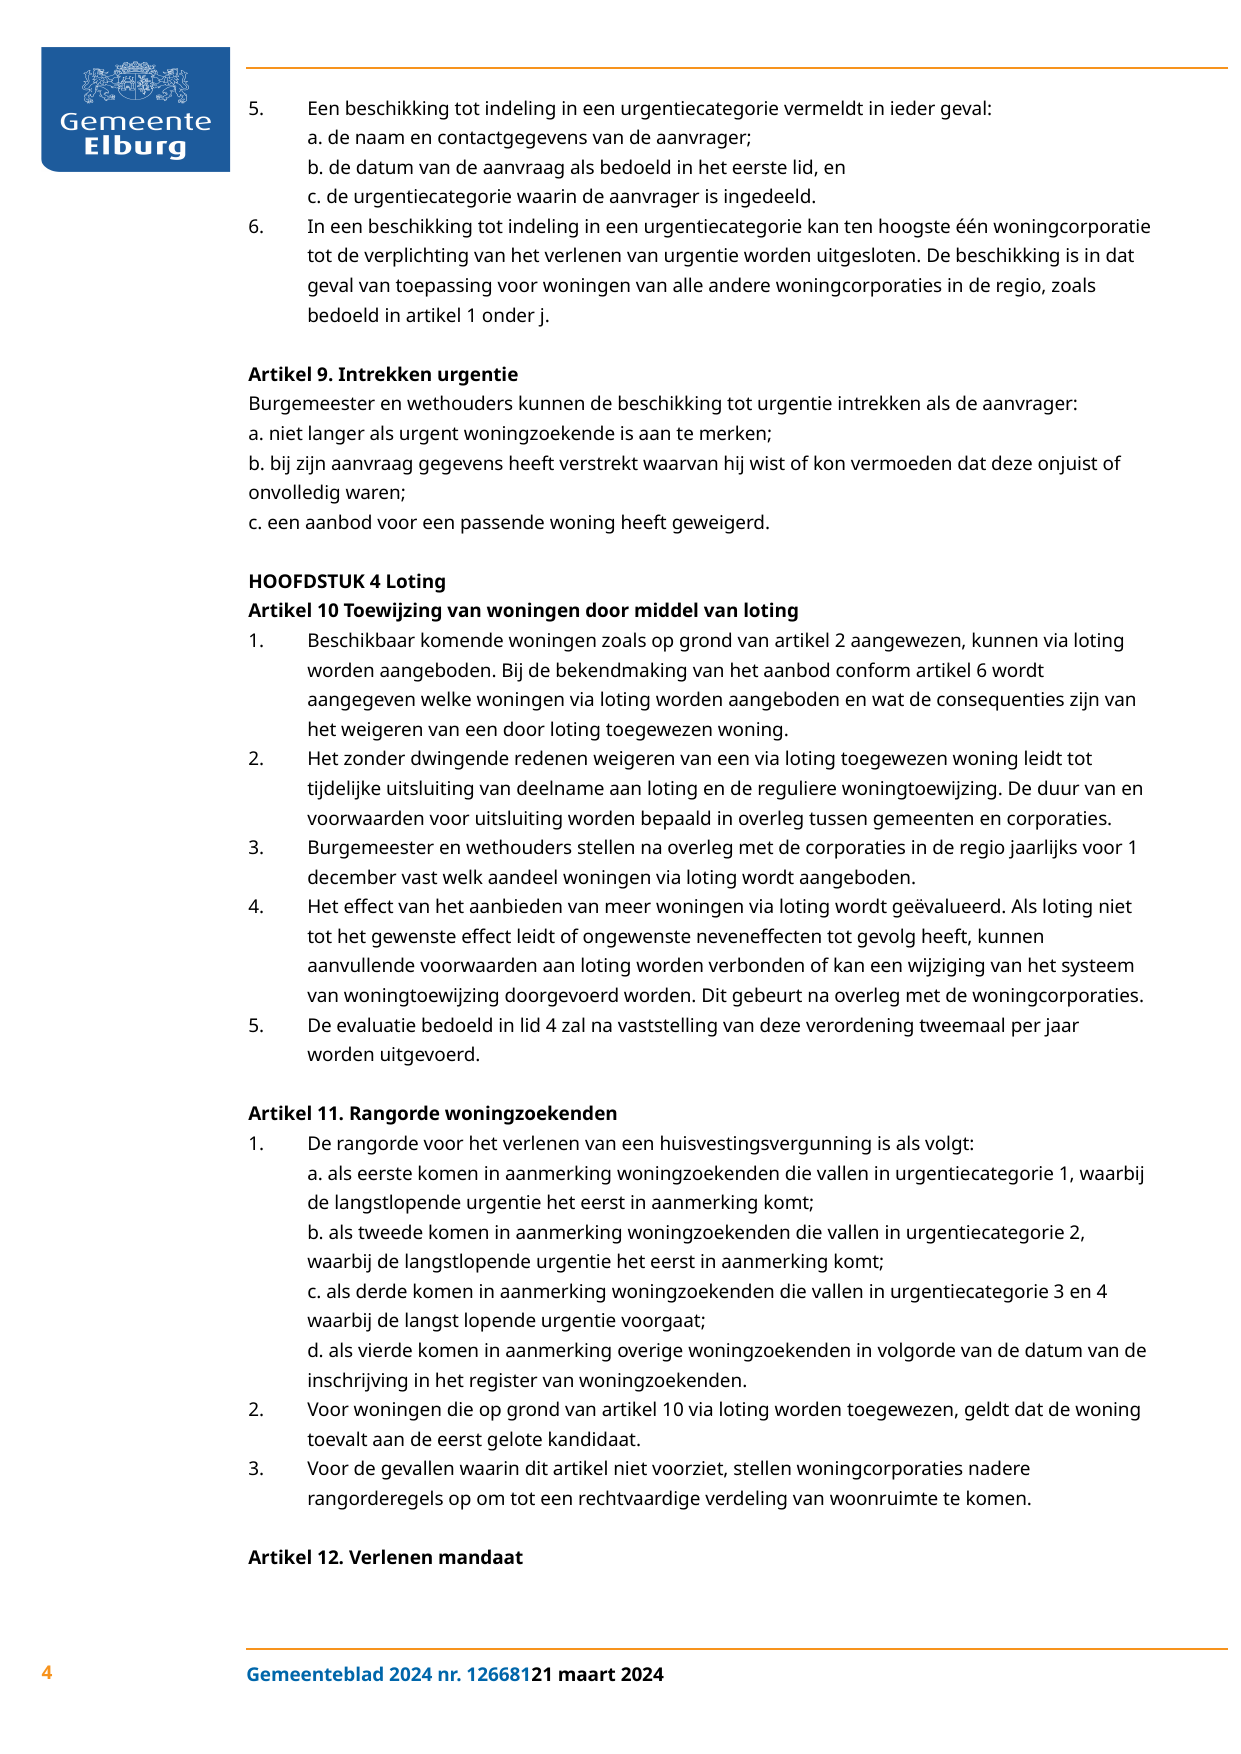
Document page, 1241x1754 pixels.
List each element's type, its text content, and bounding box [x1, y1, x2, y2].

text HOOFDSTUK 4 Loting [248, 568, 1152, 594]
picture [41, 47, 231, 172]
list Beschikbaar komende woningen zoals op grond van artikel 2 aangewezen, kunnen via loting worden aangeboden. Bij de bekendmaking van het aanbod conform artikel 6 wordt aangegeven welke woningen via loting worden aangeboden en wat de consequenties zijn van het weigeren van een door loting toegewezen woning. [248, 627, 1152, 742]
text Artikel 12. Verlenen mandaat [248, 1544, 1152, 1570]
text Artikel 10 Toewijzing van woningen door middel van loting [248, 598, 1152, 623]
list De evaluatie bedoeld in lid 4 zal na vaststelling van deze verordening tweemaal per jaar worden uitgevoerd. [248, 1012, 1152, 1067]
list d. als vierde komen in aanmerking overige woningzoekenden in volgorde van de datum van de inschrijving in het register van woningzoekenden. [248, 1337, 1152, 1393]
text b. bij zijn aanvraag gegevens heeft verstrekt waarvan hij wist of kon vermoeden dat deze onjuist of onvolledig waren; [248, 450, 1152, 505]
list Voor de gevallen waarin dit artikel niet voorziet, stellen woningcorporaties nadere rangorderegels op om tot een rechtvaardige verdeling van woonruimte te komen. [248, 1456, 1152, 1511]
list b. als tweede komen in aanmerking woningzoekenden die vallen in urgentiecategorie 2, waarbij de langstlopende urgentie het eerst in aanmerking komt; [248, 1219, 1152, 1274]
list Burgemeester en wethouders stellen na overleg met de corporaties in de regio jaarlijks voor 1 december vast welk aandeel woningen via loting wordt aangeboden. [248, 834, 1152, 890]
list De rangorde voor het verlenen van een huisvestingsvergunning is als volgt: [248, 1130, 1152, 1156]
list c. de urgentiecategorie waarin de aanvrager is ingedeeld. [248, 183, 1152, 209]
list a. de naam en contactgegevens van de aanvrager; [248, 124, 1152, 150]
list Een beschikking tot indeling in een urgentiecategorie vermeldt in ieder geval: [248, 95, 1152, 121]
list c. als derde komen in aanmerking woningzoekenden die vallen in urgentiecategorie 3 en 4 waarbij de langst lopende urgentie voorgaat; [248, 1278, 1152, 1333]
text a. niet langer als urgent woningzoekende is aan te merken; [248, 420, 1152, 446]
list In een beschikking tot indeling in een urgentiecategorie kan ten hoogste één woningcorporatie tot de verplichting van het verlenen van urgentie worden uitgesloten. De beschikking is in dat geval van toepassing voor woningen van alle andere woningcorporaties in de regio, zoals bedoeld in artikel 1 onder j. [248, 213, 1152, 328]
text Artikel 11. Rangorde woningzoekenden [248, 1101, 1152, 1126]
text Burgemeester en wethouders kunnen de beschikking tot urgentie intrekken als de aanvrager: [248, 391, 1152, 416]
text c. een aanbod voor een passende woning heeft geweigerd. [248, 509, 1152, 535]
list a. als eerste komen in aanmerking woningzoekenden die vallen in urgentiecategorie 1, waarbij de langstlopende urgentie het eerst in aanmerking komt; [248, 1160, 1152, 1215]
list b. de datum van de aanvraag als bedoeld in het eerste lid, en [248, 154, 1152, 180]
list Voor woningen die op grond van artikel 10 via loting worden toegewezen, geldt dat de woning toevalt aan de eerst gelote kandidaat. [248, 1396, 1152, 1452]
list Het effect van het aanbieden van meer woningen via loting wordt geëvalueerd. Als loting niet tot het gewenste effect leidt of ongewenste neveneffecten tot gevolg heeft, kunnen aanvullende voorwaarden aan loting worden verbonden of kan een wijziging van het systeem van woningtoewijzing doorgevoerd worden. Dit gebeurt na overleg met de woningcorporaties. [248, 893, 1152, 1008]
text Artikel 9. Intrekken urgentie [248, 361, 1152, 387]
list Het zonder dwingende redenen weigeren van een via loting toegewezen woning leidt tot tijdelijke uitsluiting van deelname aan loting en de reguliere woningtoewijzing. De duur van en voorwaarden voor uitsluiting worden bepaald in overleg tussen gemeenten en corporaties. [248, 746, 1152, 831]
